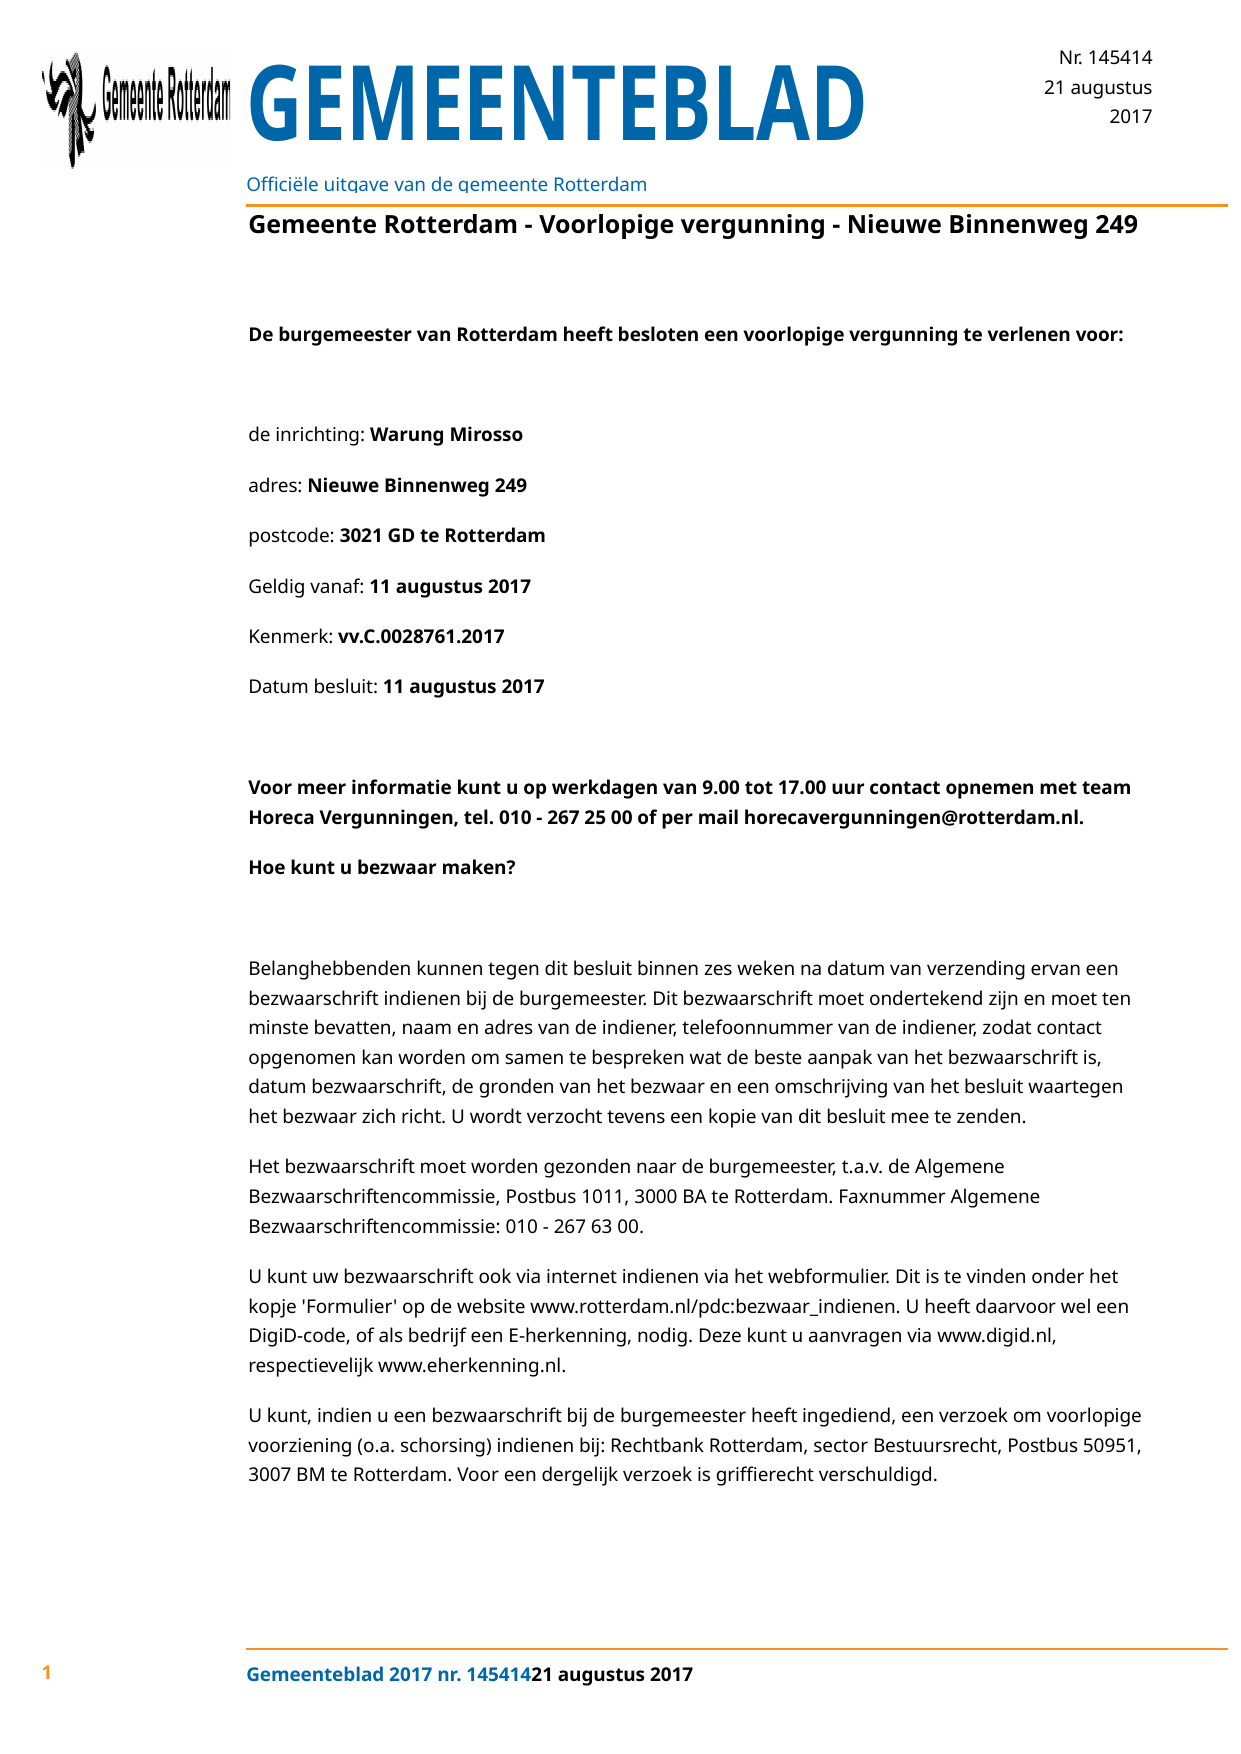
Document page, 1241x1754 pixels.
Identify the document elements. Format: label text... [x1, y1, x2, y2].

text Hoe kunt u bezwaar maken? [248, 854, 1152, 880]
text Voor meer informatie kunt u op werkdagen van 9.00 tot 17.00 uur contact opnemen met team Horeca Vergunningen, tel. 010 - 267 25 00 of per mail horecavergunningen@rotterdam.nl. [248, 774, 1152, 830]
text Geldig vanaf: 11 augustus 2017 [248, 573, 1152, 598]
text Gemeente Rotterdam - Voorlopige vergunning - Nieuwe Binnenweg 249 [248, 207, 1152, 241]
text Het bezwaarschrift moet worden gezonden naar de burgemeester, t.a.v. de Algemene Bezwaarschriftencommissie, Postbus 1011, 3000 BA te Rotterdam. Faxnummer Algemene Bezwaarschriftencommissie: 010 - 267 63 00. [248, 1154, 1152, 1238]
text Kenmerk: vv.C.0028761.2017 [248, 623, 1152, 649]
text de inrichting: Warung Mirosso [248, 422, 1152, 447]
text adres: Nieuwe Binnenweg 249 [248, 472, 1152, 498]
text postcode: 3021 GD te Rotterdam [248, 522, 1152, 548]
text U kunt, indien u een bezwaarschrift bij de burgemeester heeft ingediend, een verzoek om voorlopige voorziening (o.a. schorsing) indienen bij: Rechtbank Rotterdam, sector Bestuursrecht, Postbus 50951, 3007 BM te Rotterdam. Voor een dergelijk verzoek is griffierecht verschuldigd. [248, 1402, 1152, 1487]
text U kunt uw bezwaarschrift ook via internet indienen via het webformulier. Dit is te vinden onder het kopje 'Formulier' op de website www.rotterdam.nl/pdc:bezwaar_indienen. U heeft daarvoor wel een DigiD-code, of als bedrijf een E-herkenning, nodig. Deze kunt u aanvragen via www.digid.nl, respectievelijk www.eherkenning.nl. [248, 1263, 1152, 1378]
text Belanghebbenden kunnen tegen dit besluit binnen zes weken na datum van verzending ervan een bezwaarschrift indienen bij de burgemeester. Dit bezwaarschrift moet ondertekend zijn en moet ten minste bevatten, naam en adres van de indiener, telefoonnummer van de indiener, zodat contact opgenomen kan worden om samen te bespreken wat de beste aanpak van het bezwaarschrift is, datum bezwaarschrift, de gronden van het bezwaar en een omschrijving van het besluit waartegen het bezwaar zich richt. U wordt verzocht tevens een kopie van dit besluit mee te zenden. [248, 955, 1152, 1129]
picture [41, 47, 231, 172]
text De burgemeester van Rotterdam heeft besloten een voorlopige vergunning te verlenen voor: [248, 321, 1152, 346]
text Datum besluit: 11 augustus 2017 [248, 674, 1152, 699]
